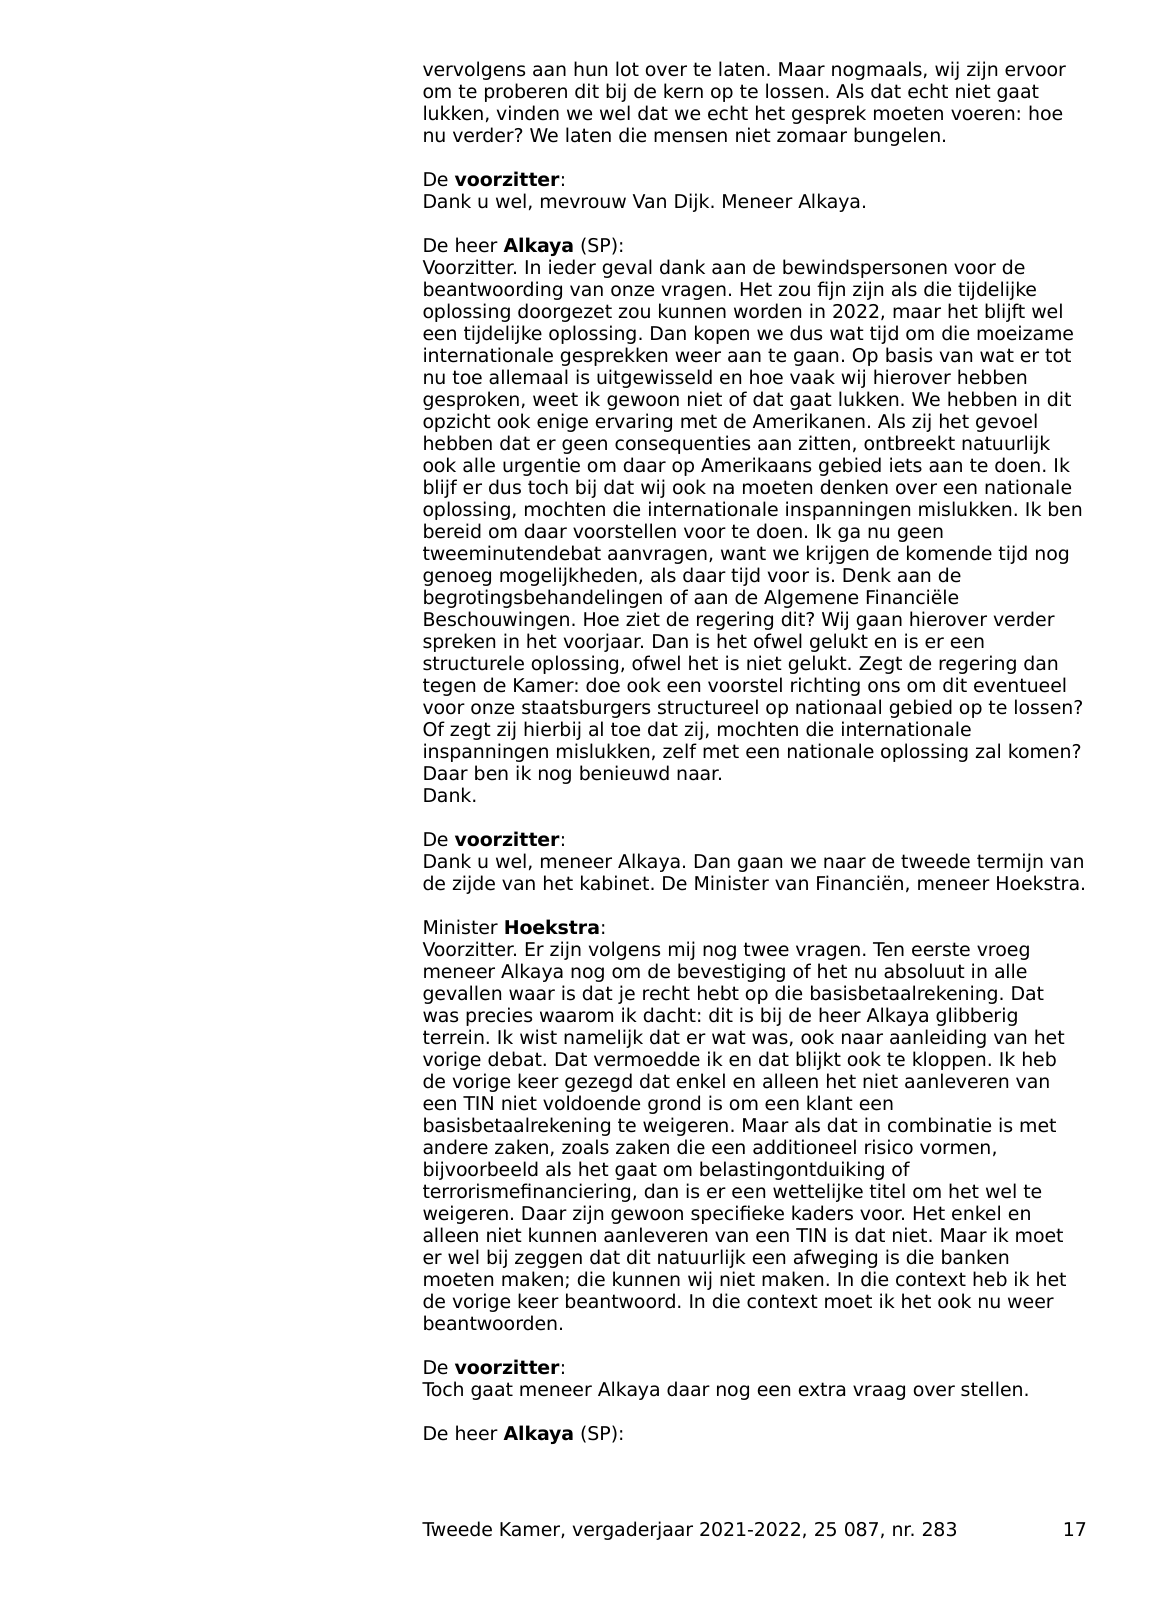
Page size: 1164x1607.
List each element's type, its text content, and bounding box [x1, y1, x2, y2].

text vervolgens aan hun lot over te laten. Maar nogmaals, wij zijn ervoor om te proberen dit bij de kern op te lossen. Als dat echt niet gaat lukken, vinden we wel dat we echt het gesprek moeten voeren: hoe nu verder? We laten die mensen niet zomaar bungelen. [422, 59, 1087, 147]
text Minister Hoekstra: [422, 917, 1087, 939]
text Voorzitter. In ieder geval dank aan de bewindspersonen voor de beantwoording van onze vragen. Het zou fijn zijn als die tijdelijke oplossing doorgezet zou kunnen worden in 2022, maar het blijft wel een tijdelijke oplossing. Dan kopen we dus wat tijd om die moeizame internationale gesprekken weer aan te gaan. Op basis van wat er tot nu toe allemaal is uitgewisseld en hoe vaak wij hierover hebben gesproken, weet ik gewoon niet of dat gaat lukken. We hebben in dit opzicht ook enige ervaring met de Amerikanen. Als zij het gevoel hebben dat er geen consequenties aan zitten, ontbreekt natuurlijk ook alle urgentie om daar op Amerikaans gebied iets aan te doen. Ik blijf er dus toch bij dat wij ook na moeten denken over een nationale oplossing, mochten die internationale inspanningen mislukken. Ik ben bereid om daar voorstellen voor te doen. Ik ga nu geen tweeminutendebat aanvragen, want we krijgen de komende tijd nog genoeg mogelijkheden, als daar tijd voor is. Denk aan de begrotingsbehandelingen of aan de Algemene Financiële Beschouwingen. Hoe ziet de regering dit? Wij gaan hierover verder spreken in het voorjaar. Dan is het ofwel gelukt en is er een structurele oplossing, ofwel het is niet gelukt. Zegt de regering dan tegen de Kamer: doe ook een voorstel richting ons om dit eventueel voor onze staatsburgers structureel op nationaal gebied op te lossen? Of zegt zij hierbij al toe dat zij, mochten die internationale inspanningen mislukken, zelf met een nationale oplossing zal komen? Daar ben ik nog benieuwd naar. [422, 257, 1087, 785]
text Voorzitter. Er zijn volgens mij nog twee vragen. Ten eerste vroeg meneer Alkaya nog om de bevestiging of het nu absoluut in alle gevallen waar is dat je recht hebt op die basisbetaalrekening. Dat was precies waarom ik dacht: dit is bij de heer Alkaya glibberig terrein. Ik wist namelijk dat er wat was, ook naar aanleiding van het vorige debat. Dat vermoedde ik en dat blijkt ook te kloppen. Ik heb de vorige keer gezegd dat enkel en alleen het niet aanleveren van een TIN niet voldoende grond is om een klant een basisbetaalrekening te weigeren. Maar als dat in combinatie is met andere zaken, zoals zaken die een additioneel risico vormen, bijvoorbeeld als het gaat om belastingontduiking of terrorismefinanciering, dan is er een wettelijke titel om het wel te weigeren. Daar zijn gewoon specifieke kaders voor. Het enkel en alleen niet kunnen aanleveren van een TIN is dat niet. Maar ik moet er wel bij zeggen dat dit natuurlijk een afweging is die banken moeten maken; die kunnen wij niet maken. In die context heb ik het de vorige keer beantwoord. In die context moet ik het ook nu weer beantwoorden. [422, 939, 1087, 1335]
text De heer Alkaya (SP): [422, 235, 1087, 257]
text Dank u wel, mevrouw Van Dijk. Meneer Alkaya. [422, 191, 1087, 213]
text Dank u wel, meneer Alkaya. Dan gaan we naar de tweede termijn van de zijde van het kabinet. De Minister van Financiën, meneer Hoekstra. [422, 851, 1087, 895]
text De heer Alkaya (SP): [422, 1423, 1087, 1445]
text De voorzitter: [422, 169, 1087, 191]
text De voorzitter: [422, 1357, 1087, 1379]
text Toch gaat meneer Alkaya daar nog een extra vraag over stellen. [422, 1379, 1087, 1401]
text Dank. [422, 785, 1087, 807]
text De voorzitter: [422, 829, 1087, 851]
